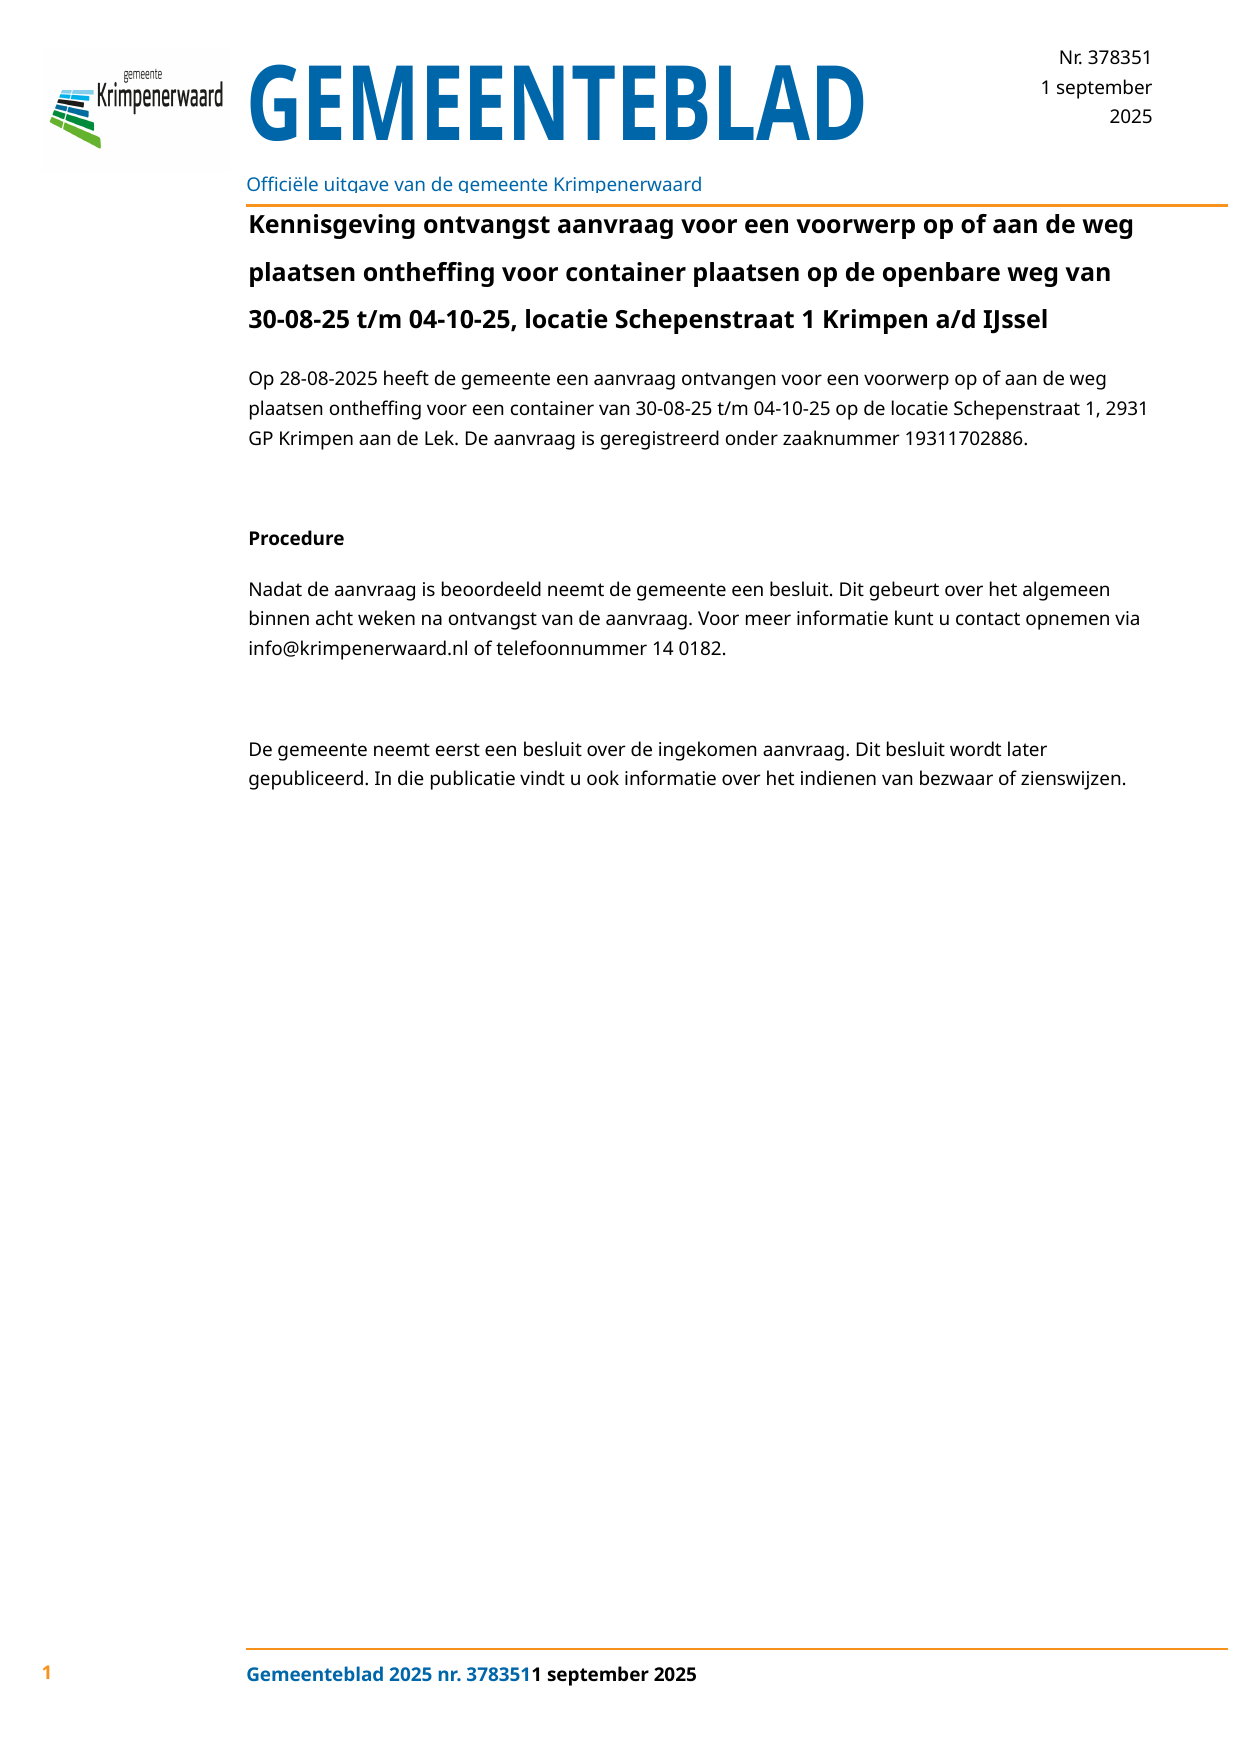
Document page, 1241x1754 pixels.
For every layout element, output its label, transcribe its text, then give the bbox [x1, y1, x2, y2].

text Procedure [248, 526, 1152, 551]
text Nadat de aanvraag is beoordeeld neemt de gemeente een besluit. Dit gebeurt over het algemeen binnen acht weken na ontvangst van de aanvraag. Voor meer informatie kunt u contact opnemen via info@krimpenerwaard.nl of telefoonnummer 14 0182. [248, 576, 1152, 661]
text Kennisgeving ontvangst aanvraag voor een voorwerp op of aan de weg plaatsen ontheffing voor container plaatsen op de openbare weg van 30-08-25 t/m 04-10-25, locatie Schepenstraat 1 Krimpen a/d IJssel [248, 207, 1152, 336]
text Op 28-08-2025 heeft de gemeente een aanvraag ontvangen voor een voorwerp op of aan de weg plaatsen ontheffing voor een container van 30-08-25 t/m 04-10-25 op de locatie Schepenstraat 1, 2931 GP Krimpen aan de Lek. De aanvraag is geregistreerd onder zaaknummer 19311702886. [248, 366, 1152, 450]
text De gemeente neemt eerst een besluit over de ingekomen aanvraag. Dit besluit wordt later gepubliceerd. In die publicatie vindt u ook informatie over het indienen van bezwaar of zienswijzen. [248, 736, 1152, 791]
picture [41, 47, 231, 172]
